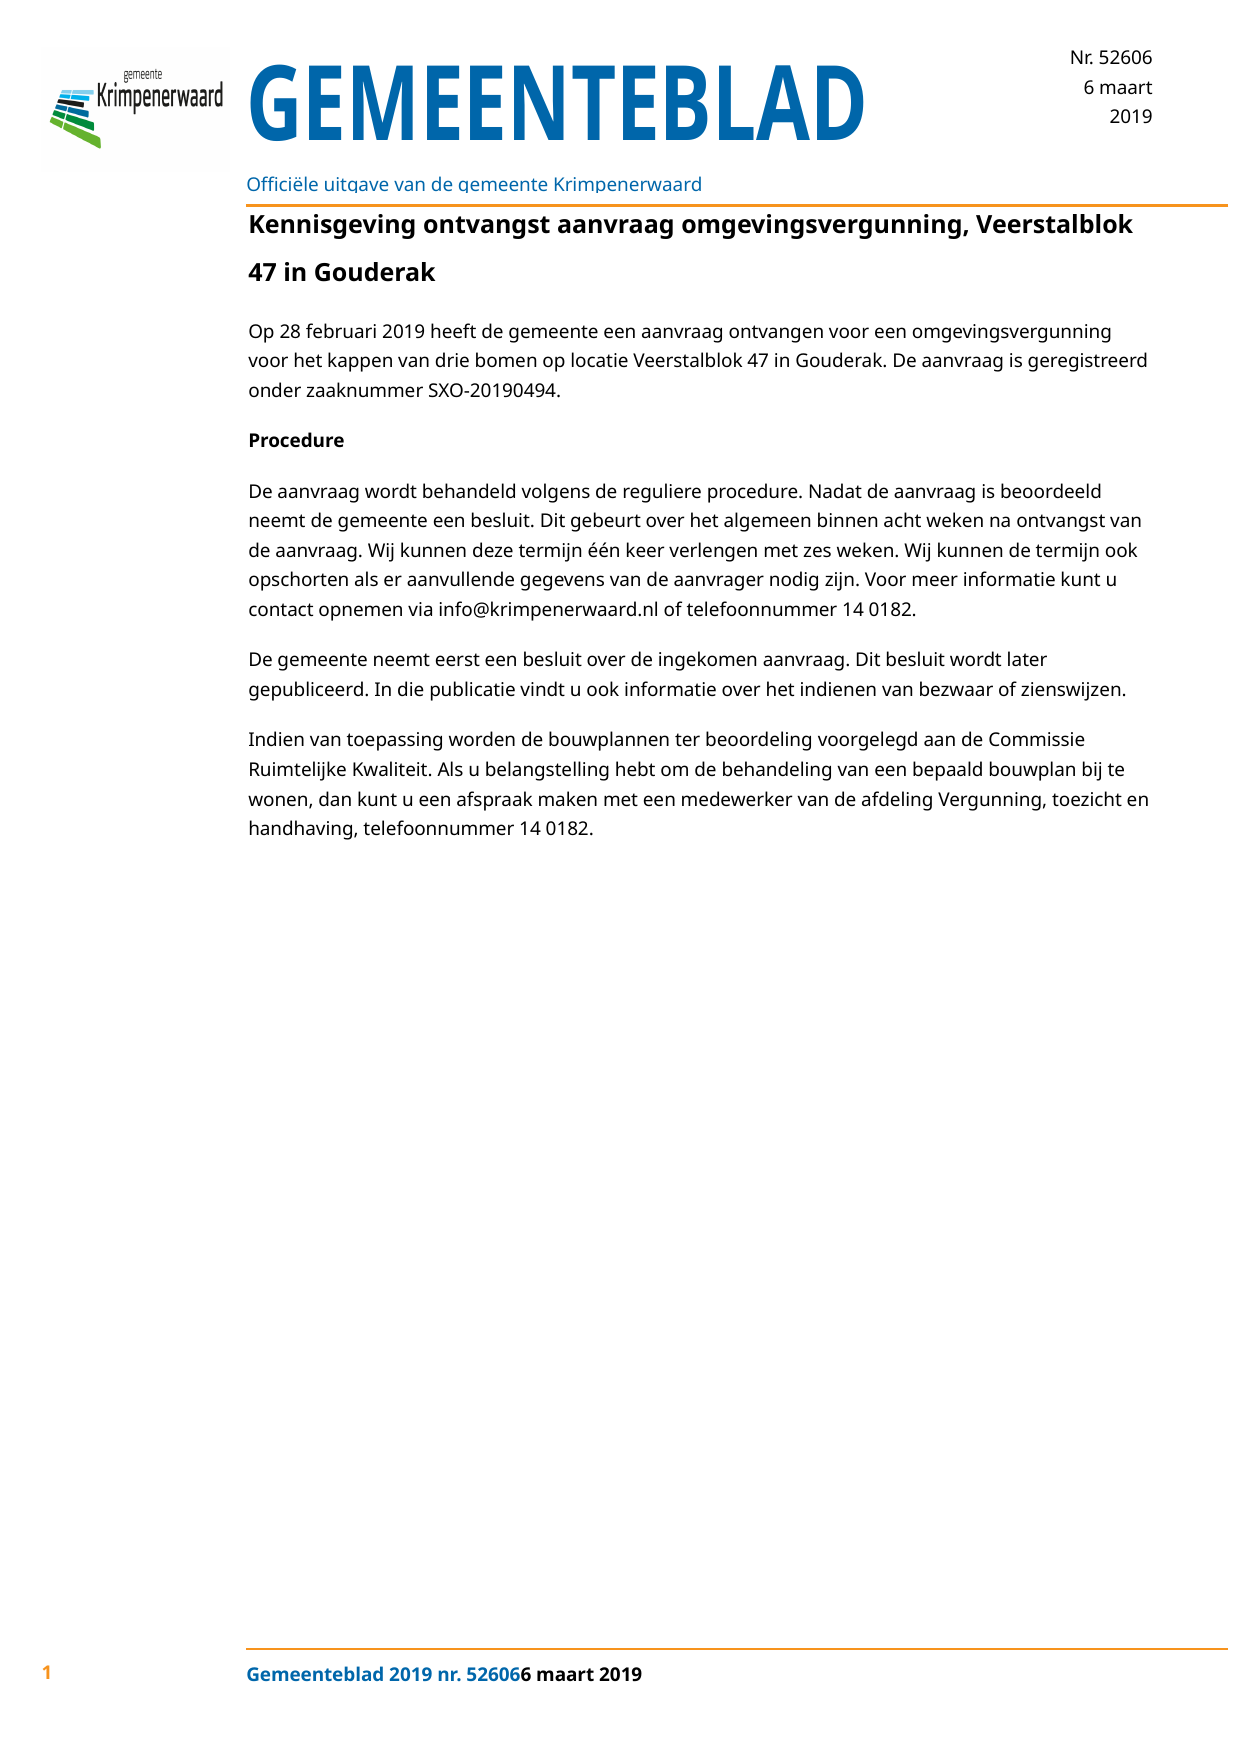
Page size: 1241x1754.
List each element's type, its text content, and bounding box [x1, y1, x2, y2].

text Procedure [248, 427, 1152, 453]
text Kennisgeving ontvangst aanvraag omgevingsvergunning, Veerstalblok 47 in Gouderak [248, 207, 1152, 288]
text De aanvraag wordt behandeld volgens de reguliere procedure. Nadat de aanvraag is beoordeeld neemt de gemeente een besluit. Dit gebeurt over het algemeen binnen acht weken na ontvangst van de aanvraag. Wij kunnen deze termijn één keer verlengen met zes weken. Wij kunnen de termijn ook opschorten als er aanvullende gegevens van de aanvrager nodig zijn. Voor meer informatie kunt u contact opnemen via info@krimpenerwaard.nl of telefoonnummer 14 0182. [248, 478, 1152, 622]
text Op 28 februari 2019 heeft de gemeente een aanvraag ontvangen voor een omgevingsvergunning voor het kappen van drie bomen op locatie Veerstalblok 47 in Gouderak. De aanvraag is geregistreerd onder zaaknummer SXO-20190494. [248, 318, 1152, 403]
text Indien van toepassing worden de bouwplannen ter beoordeling voorgelegd aan de Commissie Ruimtelijke Kwaliteit. Als u belangstelling hebt om de behandeling van een bepaald bouwplan bij te wonen, dan kunt u een afspraak maken met een medewerker van de afdeling Vergunning, toezicht en handhaving, telefoonnummer 14 0182. [248, 727, 1152, 841]
text De gemeente neemt eerst een besluit over de ingekomen aanvraag. Dit besluit wordt later gepubliceerd. In die publicatie vindt u ook informatie over het indienen van bezwaar of zienswijzen. [248, 647, 1152, 702]
picture [41, 47, 231, 172]
